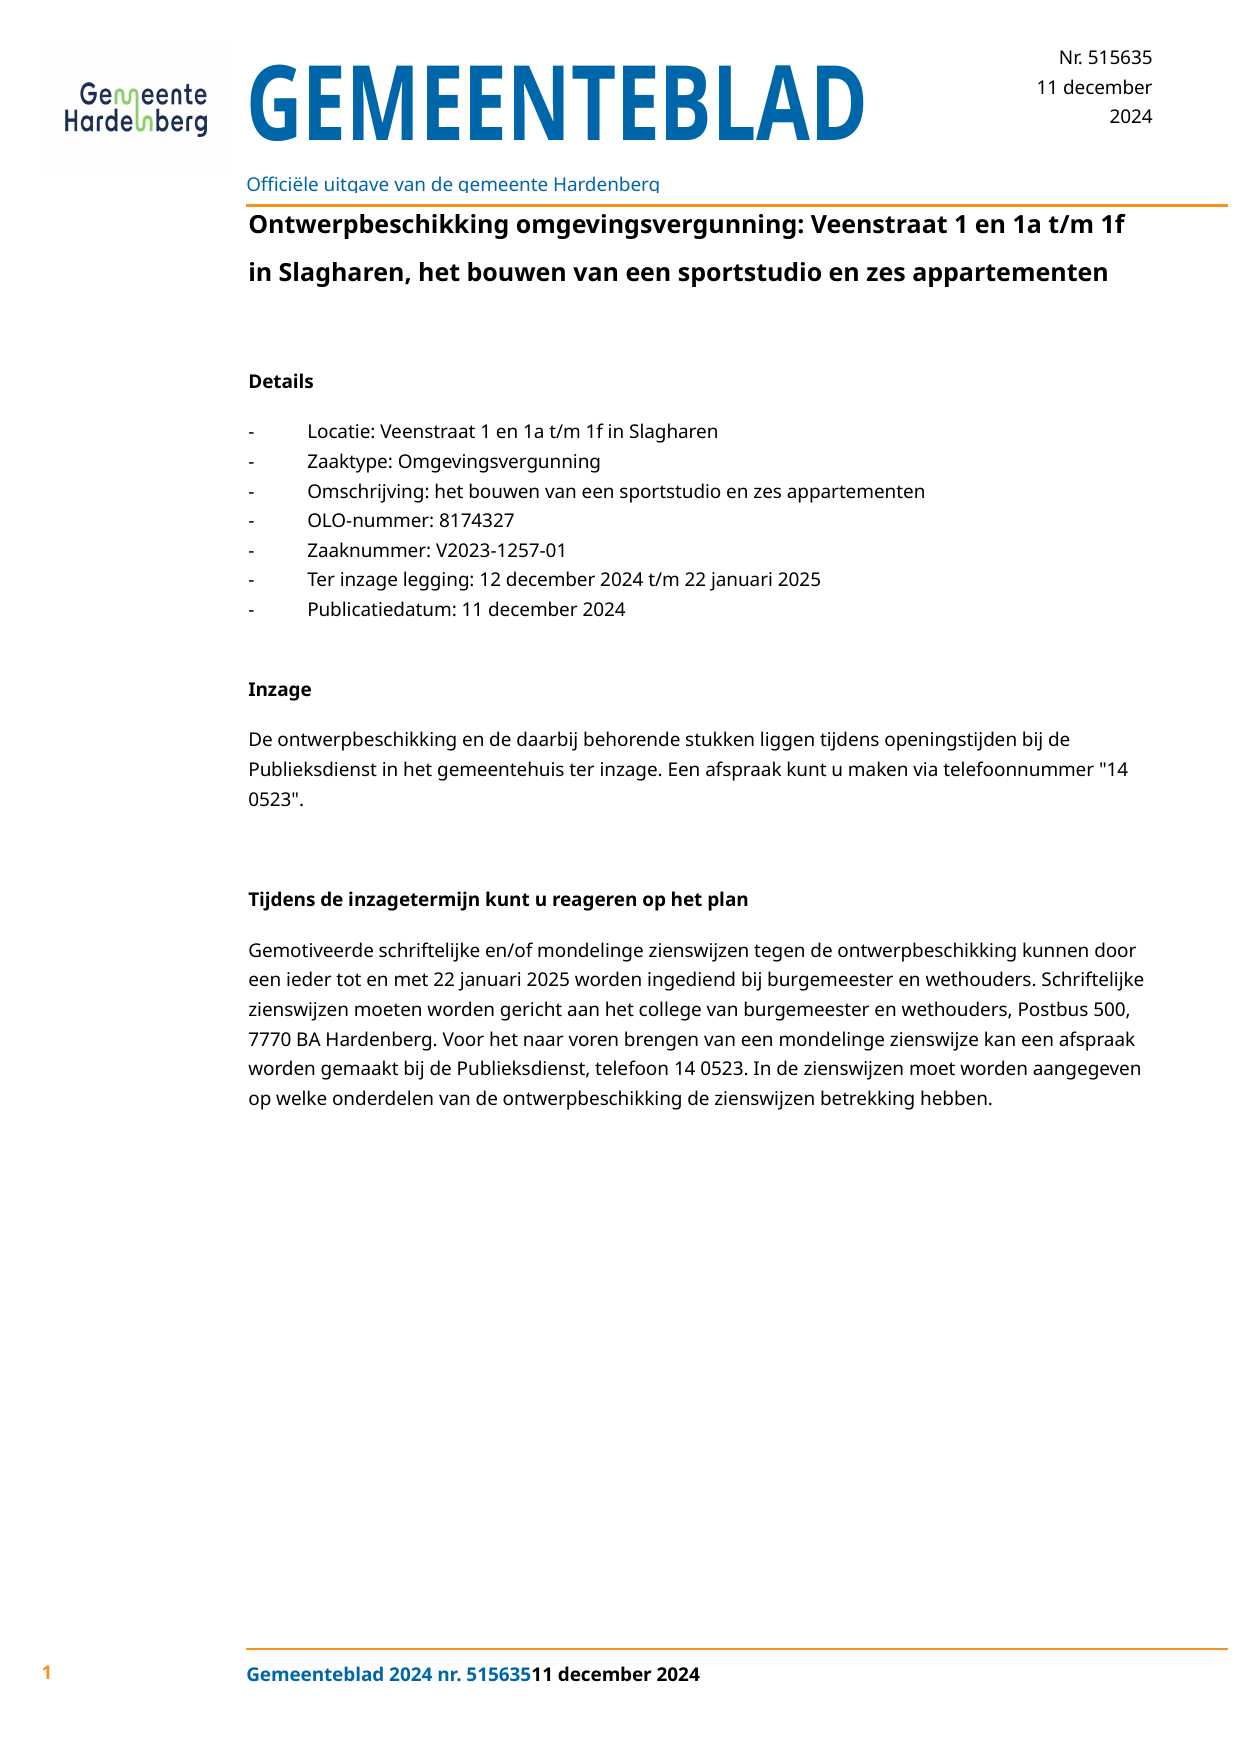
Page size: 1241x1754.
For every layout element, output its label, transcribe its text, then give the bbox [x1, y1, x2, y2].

list Publicatiedatum: 11 december 2024 [248, 596, 1152, 622]
list Zaaktype: Omgevingsvergunning [248, 448, 1152, 474]
text Gemotiveerde schriftelijke en/of mondelinge zienswijzen tegen de ontwerpbeschikking kunnen door een ieder tot en met 22 januari 2025 worden ingediend bij burgemeester en wethouders. Schriftelijke zienswijzen moeten worden gericht aan het college van burgemeester en wethouders, Postbus 500, 7770 BA Hardenberg. Voor het naar voren brengen van een mondelinge zienswijze kan een afspraak worden gemaakt bij de Publieksdienst, telefoon 14 0523. In de zienswijzen moet worden aangegeven op welke onderdelen van de ontwerpbeschikking de zienswijzen betrekking hebben. [248, 937, 1152, 1111]
text Tijdens de inzagetermijn kunt u reageren op het plan [248, 887, 1152, 912]
text Inzage [248, 676, 1152, 702]
list OLO-nummer: 8174327 [248, 507, 1152, 533]
list Locatie: Veenstraat 1 en 1a t/m 1f in Slagharen [248, 419, 1152, 444]
picture [41, 47, 231, 172]
list Ter inzage legging: 12 december 2024 t/m 22 januari 2025 [248, 567, 1152, 592]
text Details [248, 368, 1152, 394]
text De ontwerpbeschikking en de daarbij behorende stukken liggen tijdens openingstijden bij de Publieksdienst in het gemeentehuis ter inzage. Een afspraak kunt u maken via telefoonnummer "14 0523". [248, 727, 1152, 812]
list Zaaknummer: V2023-1257-01 [248, 537, 1152, 563]
list Omschrijving: het bouwen van een sportstudio en zes appartementen [248, 478, 1152, 504]
text Ontwerpbeschikking omgevingsvergunning: Veenstraat 1 en 1a t/m 1f in Slagharen, het bouwen van een sportstudio en zes appartementen [248, 207, 1152, 288]
